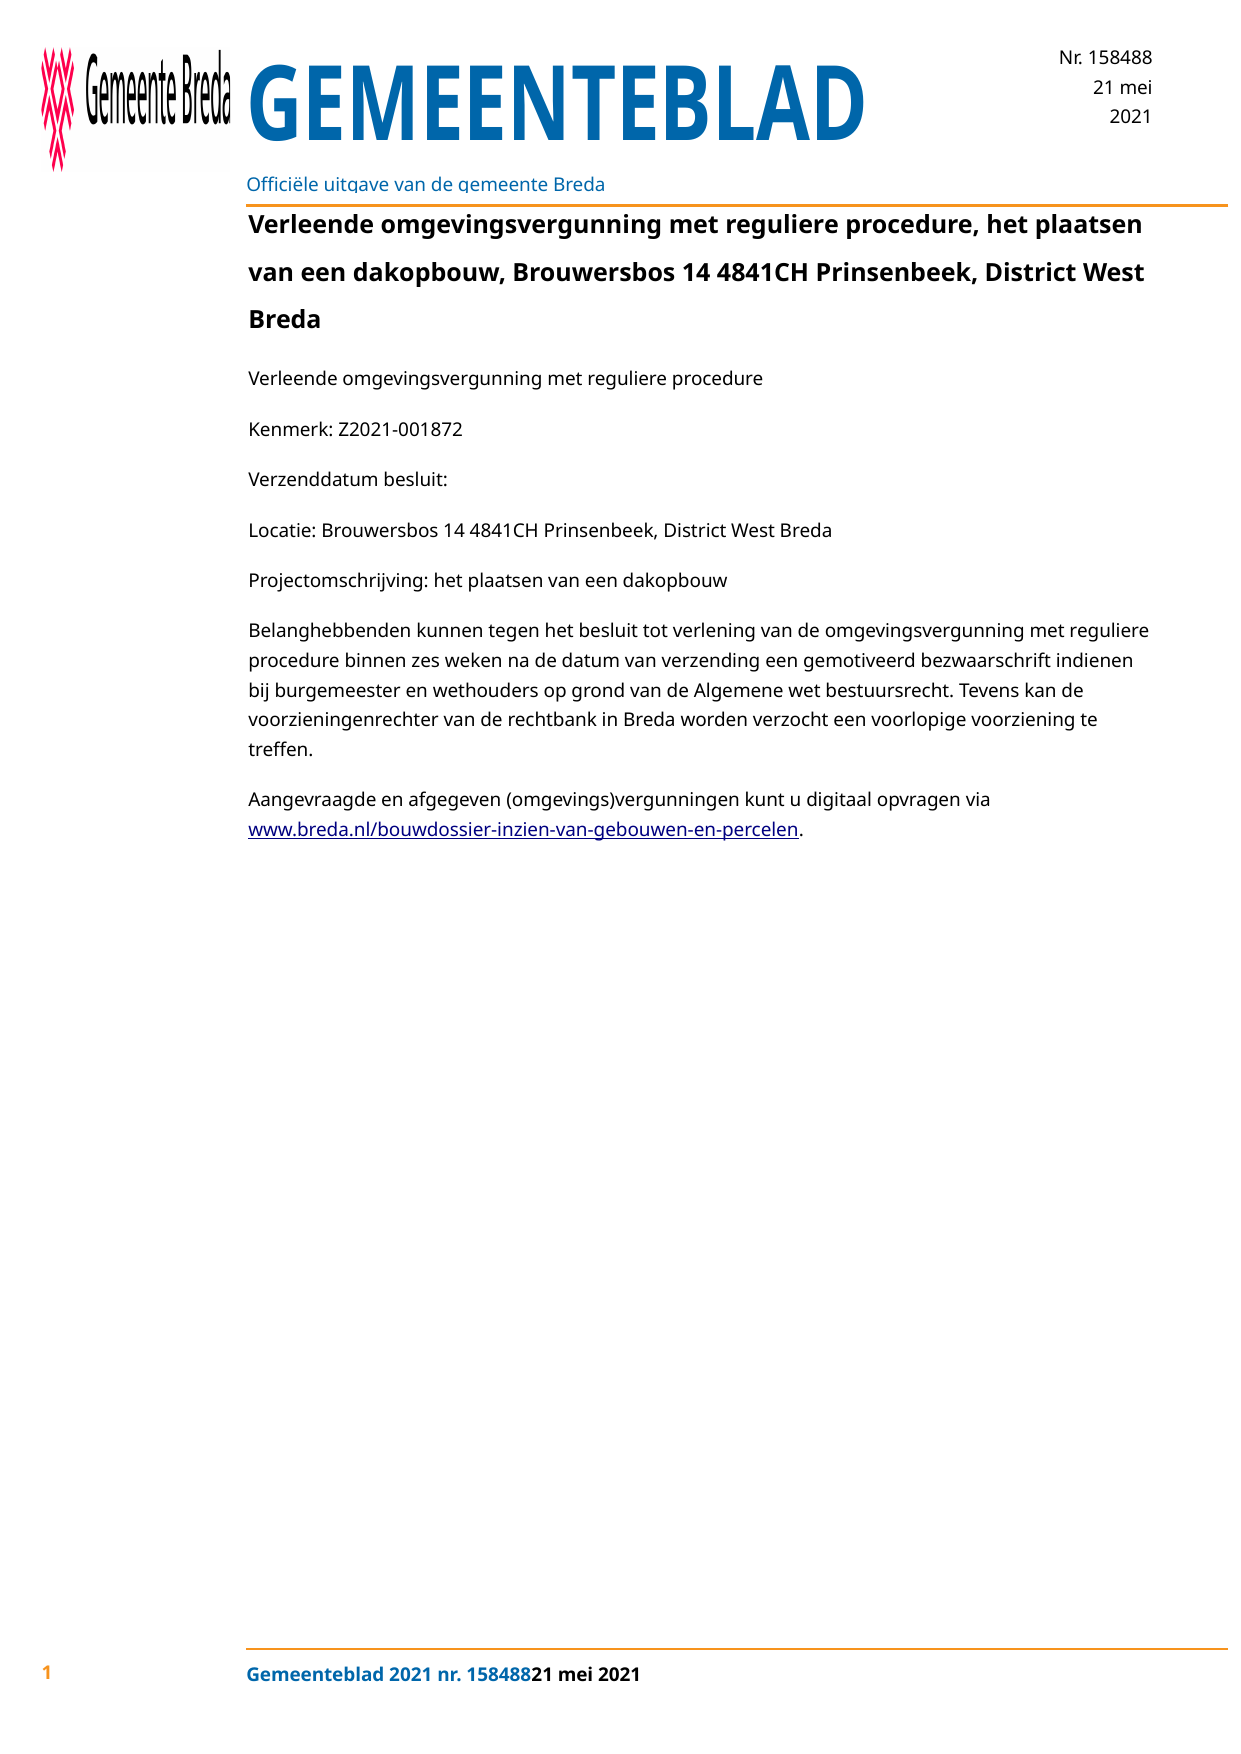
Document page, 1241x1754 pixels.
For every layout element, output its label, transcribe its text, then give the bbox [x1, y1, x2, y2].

text Verzenddatum besluit: [248, 466, 1152, 492]
text Verleende omgevingsvergunning met reguliere procedure, het plaatsen van een dakopbouw, Brouwersbos 14 4841CH Prinsenbeek, District West Breda [248, 207, 1152, 336]
text Projectomschrijving: het plaatsen van een dakopbouw [248, 567, 1152, 593]
text Locatie: Brouwersbos 14 4841CH Prinsenbeek, District West Breda [248, 517, 1152, 542]
text Kenmerk: Z2021-001872 [248, 416, 1152, 442]
text Verleende omgevingsvergunning met reguliere procedure [248, 366, 1152, 391]
text Aangevraagde en afgegeven (omgevings)vergunningen kunt u digitaal opvragen via www.breda.nl/bouwdossier-inzien-van-gebouwen-en-percelen. [248, 786, 1152, 842]
text Belanghebbenden kunnen tegen het besluit tot verlening van de omgevingsvergunning met reguliere procedure binnen zes weken na de datum van verzending een gemotiveerd bezwaarschrift indienen bij burgemeester en wethouders op grond van de Algemene wet bestuursrecht. Tevens kan de voorzieningenrechter van de rechtbank in Breda worden verzocht een voorlopige voorziening te treffen. [248, 618, 1152, 762]
picture [41, 47, 231, 172]
